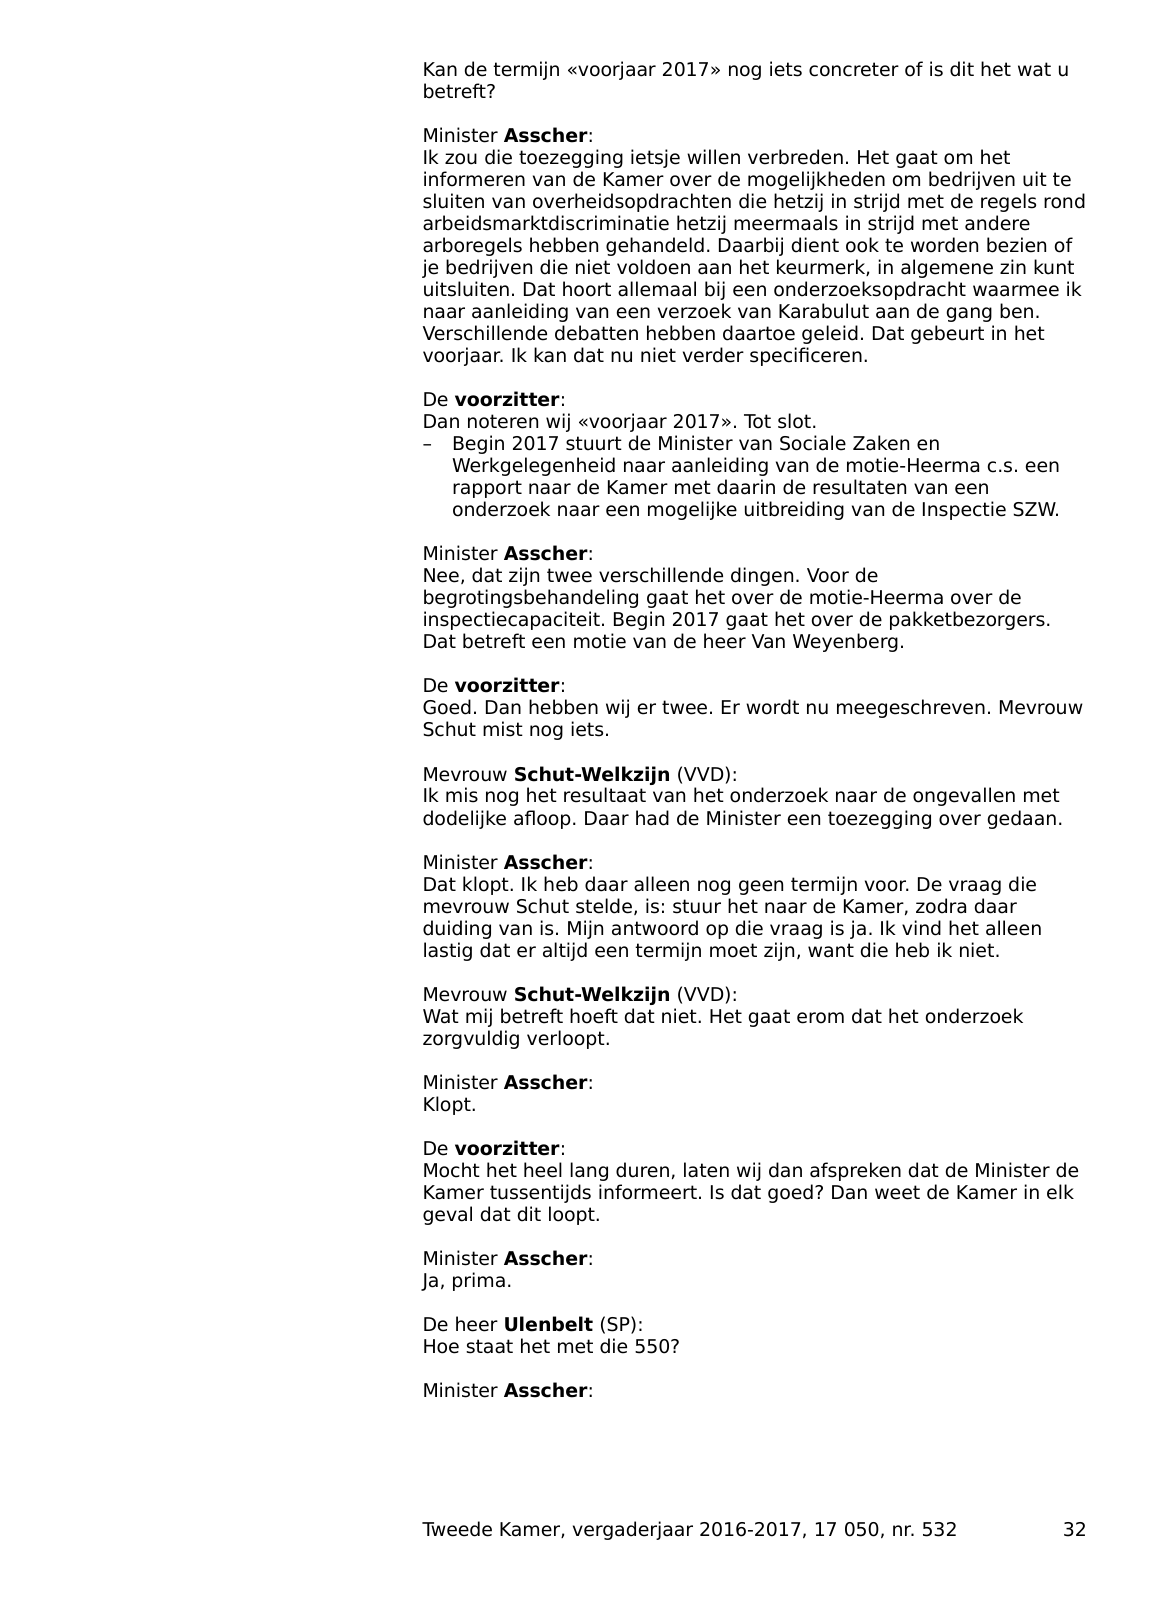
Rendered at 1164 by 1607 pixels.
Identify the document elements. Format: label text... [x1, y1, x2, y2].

text De heer Ulenbelt (SP): [422, 1314, 1087, 1336]
text Minister Asscher: [422, 852, 1087, 873]
text Kan de termijn «voorjaar 2017» nog iets concreter of is dit het wat u betreft? [422, 59, 1087, 103]
text Minister Asscher: [422, 1380, 1087, 1402]
text Wat mij betreft hoeft dat niet. Het gaat erom dat het onderzoek zorgvuldig verloopt. [422, 1006, 1087, 1049]
text De voorzitter: [422, 389, 1087, 411]
text Ik mis nog het resultaat van het onderzoek naar de ongevallen met dodelijke afloop. Daar had de Minister een toezegging over gedaan. [422, 785, 1087, 829]
text – Begin 2017 stuurt de Minister van Sociale Zaken en Werkgelegenheid naar aanleiding van de motie-Heerma c.s. een rapport naar de Kamer met daarin de resultaten van een onderzoek naar een mogelijke uitbreiding van de Inspectie SZW. [422, 433, 1087, 521]
text Ik zou die toezegging ietsje willen verbreden. Het gaat om het informeren van de Kamer over de mogelijkheden om bedrijven uit te sluiten van overheidsopdrachten die hetzij in strijd met de regels rond arbeidsmarktdiscriminatie hetzij meermaals in strijd met andere arboregels hebben gehandeld. Daarbij dient ook te worden bezien of je bedrijven die niet voldoen aan het keurmerk, in algemene zin kunt uitsluiten. Dat hoort allemaal bij een onderzoeksopdracht waarmee ik naar aanleiding van een verzoek van Karabulut aan de gang ben. Verschillende debatten hebben daartoe geleid. Dat gebeurt in het voorjaar. Ik kan dat nu niet verder specificeren. [422, 147, 1087, 367]
text De voorzitter: [422, 1138, 1087, 1160]
text Minister Asscher: [422, 1072, 1087, 1094]
text De voorzitter: [422, 675, 1087, 697]
text Goed. Dan hebben wij er twee. Er wordt nu meegeschreven. Mevrouw Schut mist nog iets. [422, 697, 1087, 741]
text Dat klopt. Ik heb daar alleen nog geen termijn voor. De vraag die mevrouw Schut stelde, is: stuur het naar de Kamer, zodra daar duiding van is. Mijn antwoord op die vraag is ja. Ik vind het alleen lastig dat er altijd een termijn moet zijn, want die heb ik niet. [422, 873, 1087, 961]
text Nee, dat zijn twee verschillende dingen. Voor de begrotingsbehandeling gaat het over de motie-Heerma over de inspectiecapaciteit. Begin 2017 gaat het over de pakketbezorgers. Dat betreft een motie van de heer Van Weyenberg. [422, 565, 1087, 653]
text Mocht het heel lang duren, laten wij dan afspreken dat de Minister de Kamer tussentijds informeert. Is dat goed? Dan weet de Kamer in elk geval dat dit loopt. [422, 1160, 1087, 1226]
text Minister Asscher: [422, 125, 1087, 147]
text Minister Asscher: [422, 543, 1087, 565]
text Minister Asscher: [422, 1248, 1087, 1270]
text Mevrouw Schut-Welkzijn (VVD): [422, 763, 1087, 785]
text Mevrouw Schut-Welkzijn (VVD): [422, 984, 1087, 1006]
text Ja, prima. [422, 1270, 1087, 1292]
text Dan noteren wij «voorjaar 2017». Tot slot. [422, 411, 1087, 433]
text Klopt. [422, 1094, 1087, 1116]
text Hoe staat het met die 550? [422, 1336, 1087, 1358]
